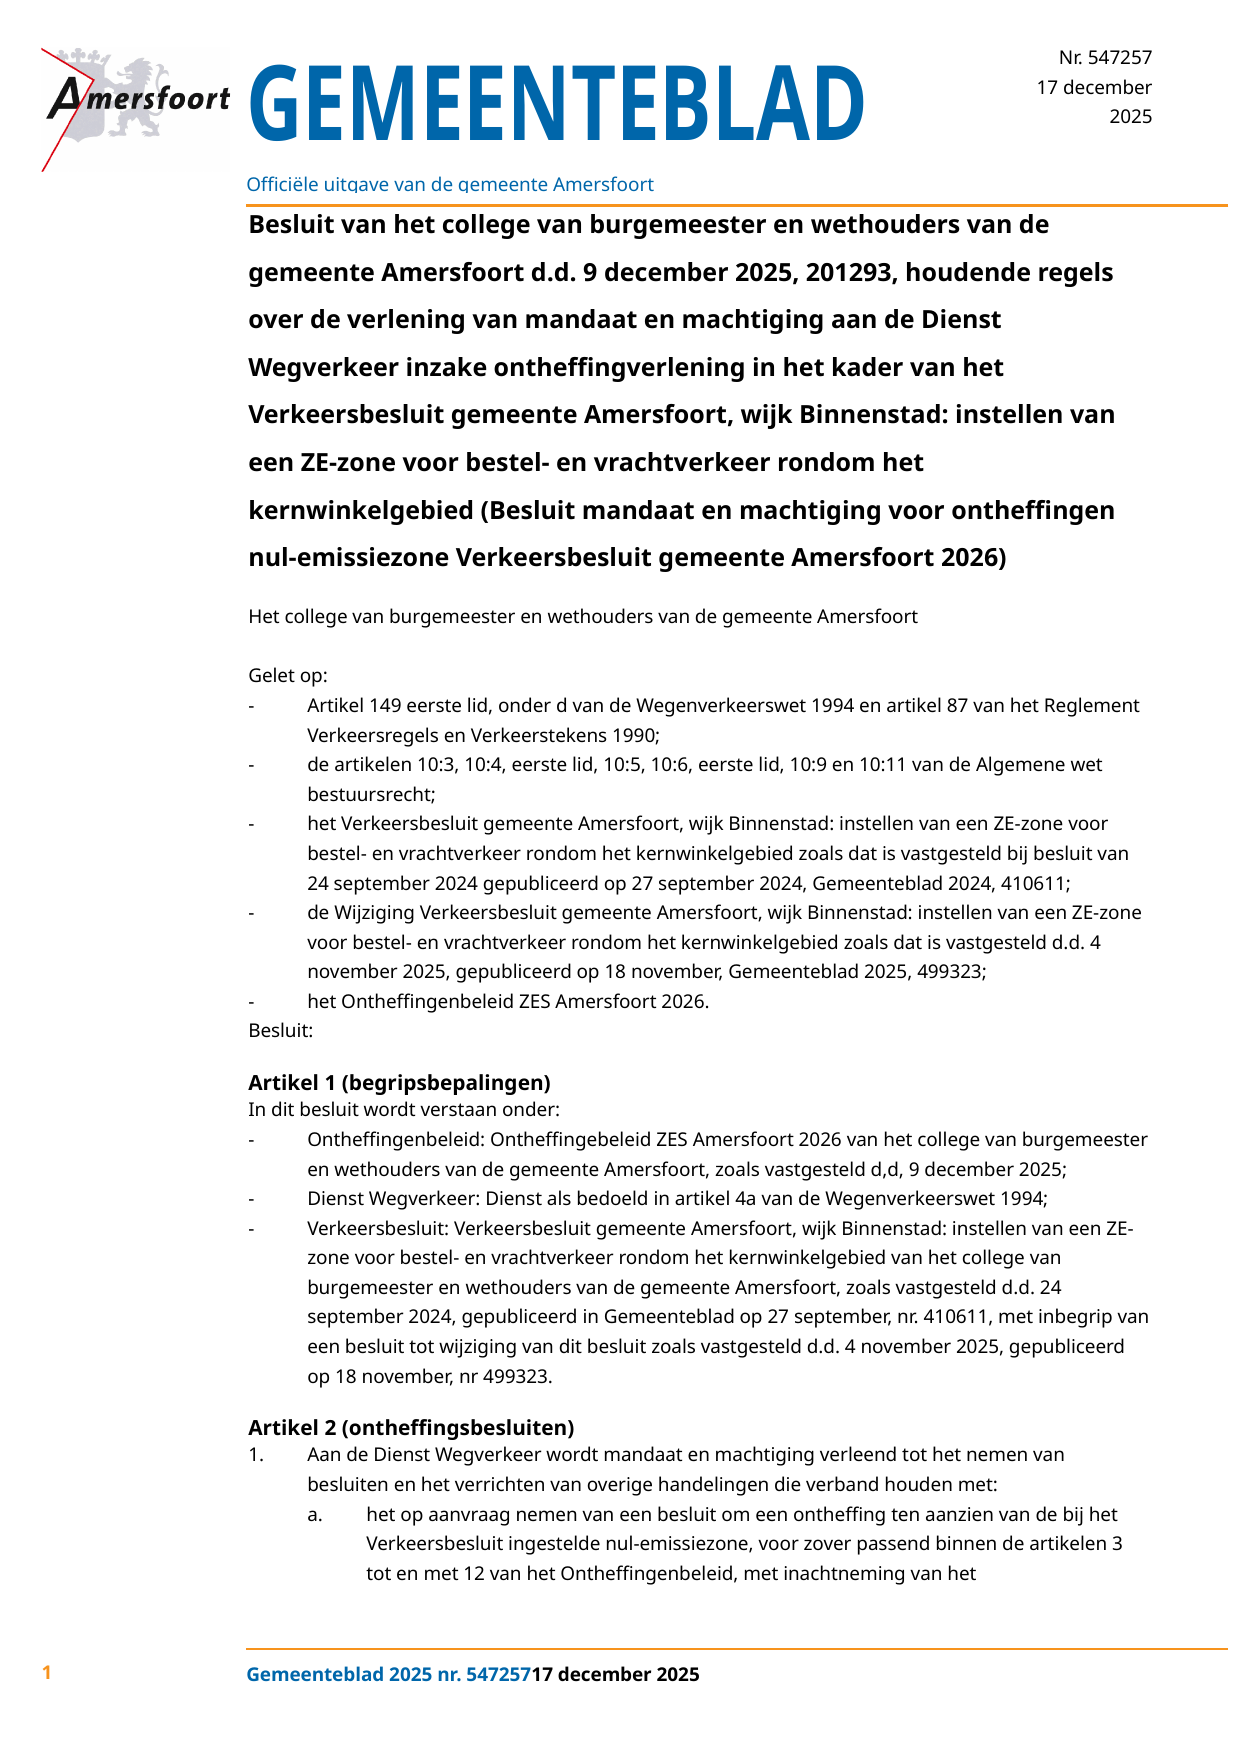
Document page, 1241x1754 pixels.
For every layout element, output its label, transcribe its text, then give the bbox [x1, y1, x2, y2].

text Gelet op: [248, 663, 1152, 688]
list Dienst Wegverkeer: Dienst als bedoeld in artikel 4a van de Wegenverkeerswet 1994; [248, 1185, 1152, 1211]
list het op aanvraag nemen van een besluit om een ontheffing ten aanzien van de bij het Verkeersbesluit ingestelde nul-emissiezone, voor zover passend binnen de artikelen 3 tot en met 12 van het Ontheffingenbeleid, met inachtneming van het [307, 1501, 1152, 1586]
list Verkeersbesluit: Verkeersbesluit gemeente Amersfoort, wijk Binnenstad: instellen van een ZE-zone voor bestel- en vrachtverkeer rondom het kernwinkelgebied van het college van burgemeester en wethouders van de gemeente Amersfoort, zoals vastgesteld d.d. 24 september 2024, gepubliceerd in Gemeenteblad op 27 september, nr. 410611, met inbegrip van een besluit tot wijziging van dit besluit zoals vastgesteld d.d. 4 november 2025, gepubliceerd op 18 november, nr 499323. [248, 1215, 1152, 1388]
list de Wijziging Verkeersbesluit gemeente Amersfoort, wijk Binnenstad: instellen van een ZE-zone voor bestel- en vrachtverkeer rondom het kernwinkelgebied zoals dat is vastgesteld d.d. 4 november 2025, gepubliceerd op 18 november, Gemeenteblad 2025, 499323; [248, 899, 1152, 984]
picture [41, 47, 231, 172]
list het Ontheffingenbeleid ZES Amersfoort 2026. [248, 988, 1152, 1014]
text Besluit: [248, 1018, 1152, 1043]
text In dit besluit wordt verstaan onder: [248, 1097, 1152, 1122]
text Artikel 1 (begripsbepalingen) [248, 1068, 1152, 1097]
text Besluit van het college van burgemeester en wethouders van de gemeente Amersfoort d.d. 9 december 2025, 201293, houdende regels over de verlening van mandaat en machtiging aan de Dienst Wegverkeer inzake ontheffingverlening in het kader van het Verkeersbesluit gemeente Amersfoort, wijk Binnenstad: instellen van een ZE-zone voor bestel- en vrachtverkeer rondom het kernwinkelgebied (Besluit mandaat en machtiging voor ontheffingen nul-emissiezone Verkeersbesluit gemeente Amersfoort 2026) [248, 207, 1152, 574]
list Artikel 149 eerste lid, onder d van de Wegenverkeerswet 1994 en artikel 87 van het Reglement Verkeersregels en Verkeerstekens 1990; [248, 692, 1152, 748]
list Ontheffingenbeleid: Ontheffingebeleid ZES Amersfoort 2026 van het college van burgemeester en wethouders van de gemeente Amersfoort, zoals vastgesteld d,d, 9 december 2025; [248, 1126, 1152, 1181]
list de artikelen 10:3, 10:4, eerste lid, 10:5, 10:6, eerste lid, 10:9 en 10:11 van de Algemene wet bestuursrecht; [248, 751, 1152, 807]
list Aan de Dienst Wegverkeer wordt mandaat en machtiging verleend tot het nemen van besluiten en het verrichten van overige handelingen die verband houden met: [248, 1442, 1152, 1497]
list het Verkeersbesluit gemeente Amersfoort, wijk Binnenstad: instellen van een ZE-zone voor bestel- en vrachtverkeer rondom het kernwinkelgebied zoals dat is vastgesteld bij besluit van 24 september 2024 gepubliceerd op 27 september 2024, Gemeenteblad 2024, 410611; [248, 811, 1152, 896]
text Artikel 2 (ontheffingsbesluiten) [248, 1413, 1152, 1442]
text Het college van burgemeester en wethouders van de gemeente Amersfoort [248, 603, 1152, 629]
